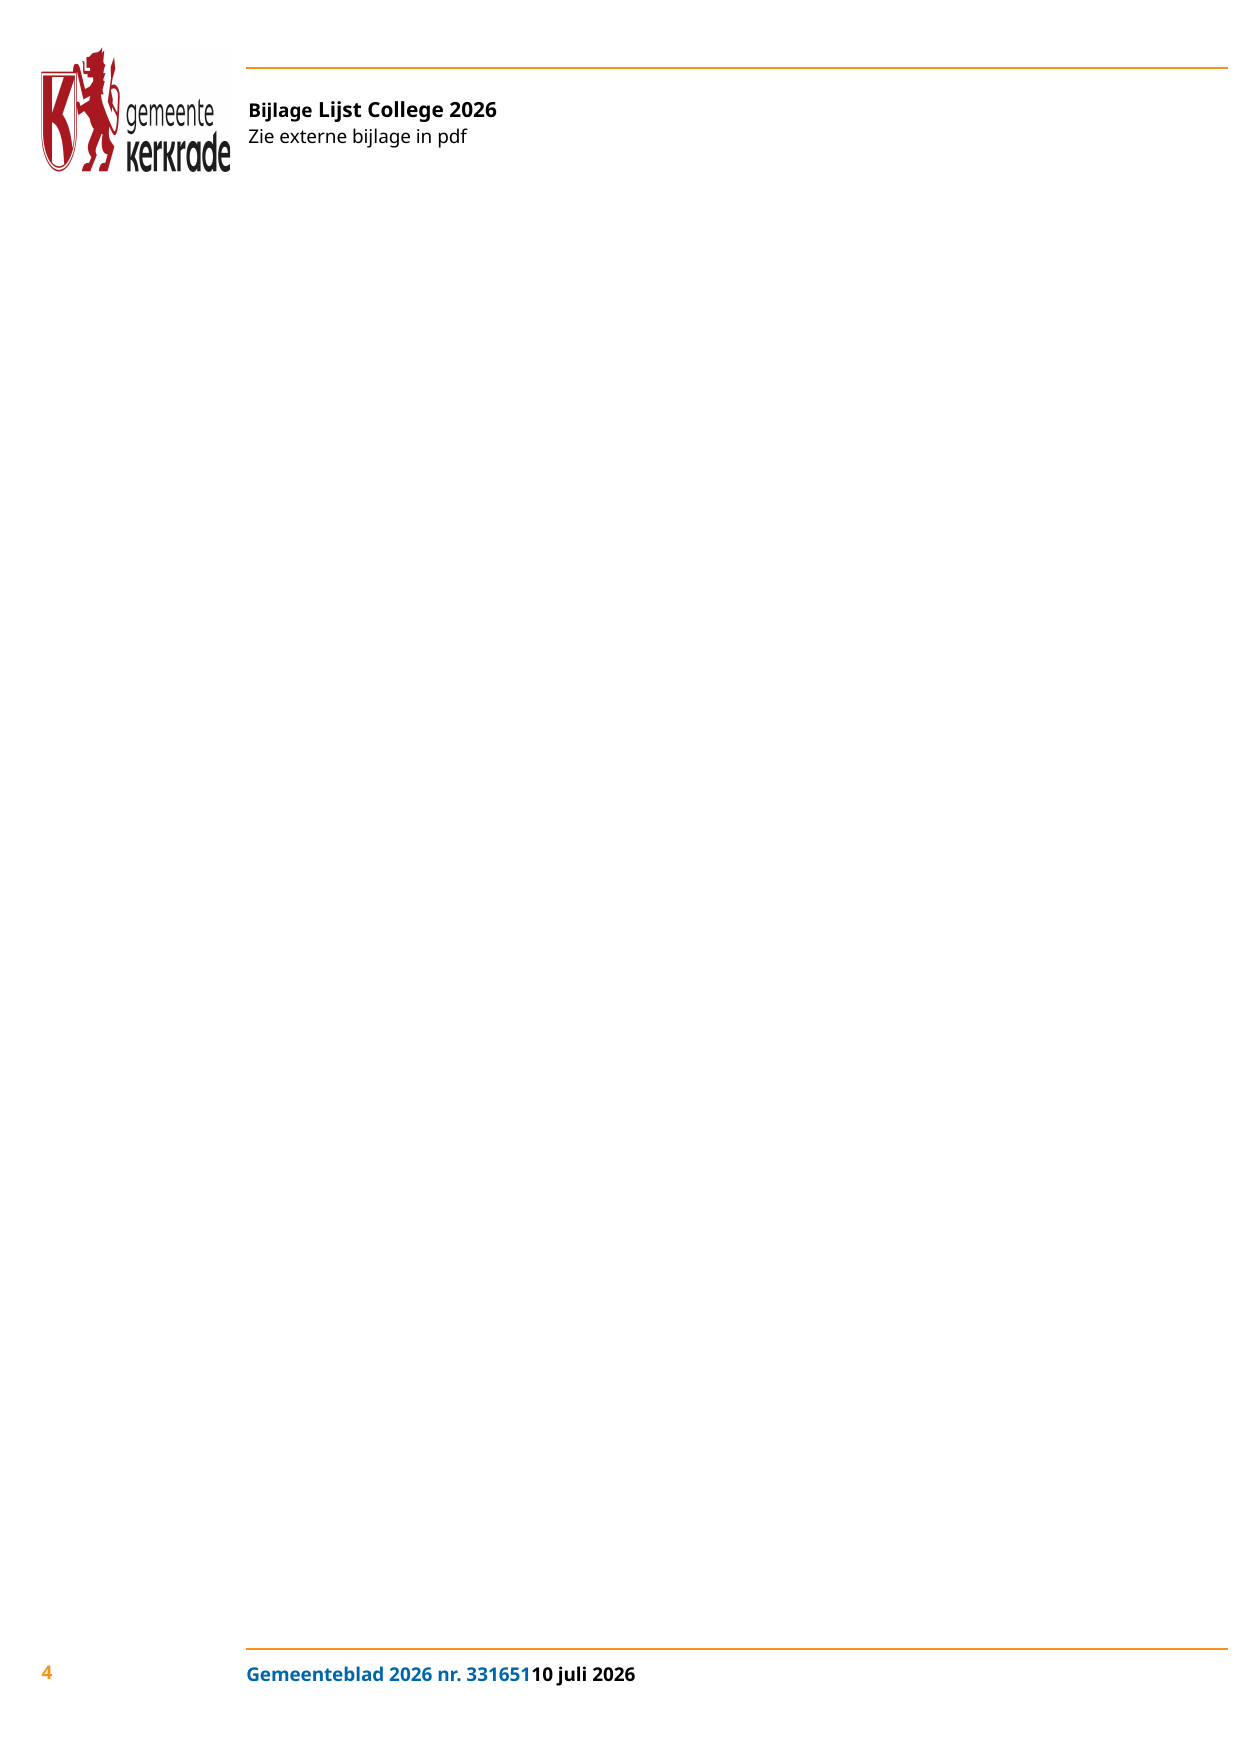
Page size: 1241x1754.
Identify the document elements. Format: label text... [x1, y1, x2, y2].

picture [41, 47, 231, 172]
text Bijlage Lijst College 2026 [248, 95, 1152, 123]
text Zie externe bijlage in pdf [248, 123, 1152, 149]
